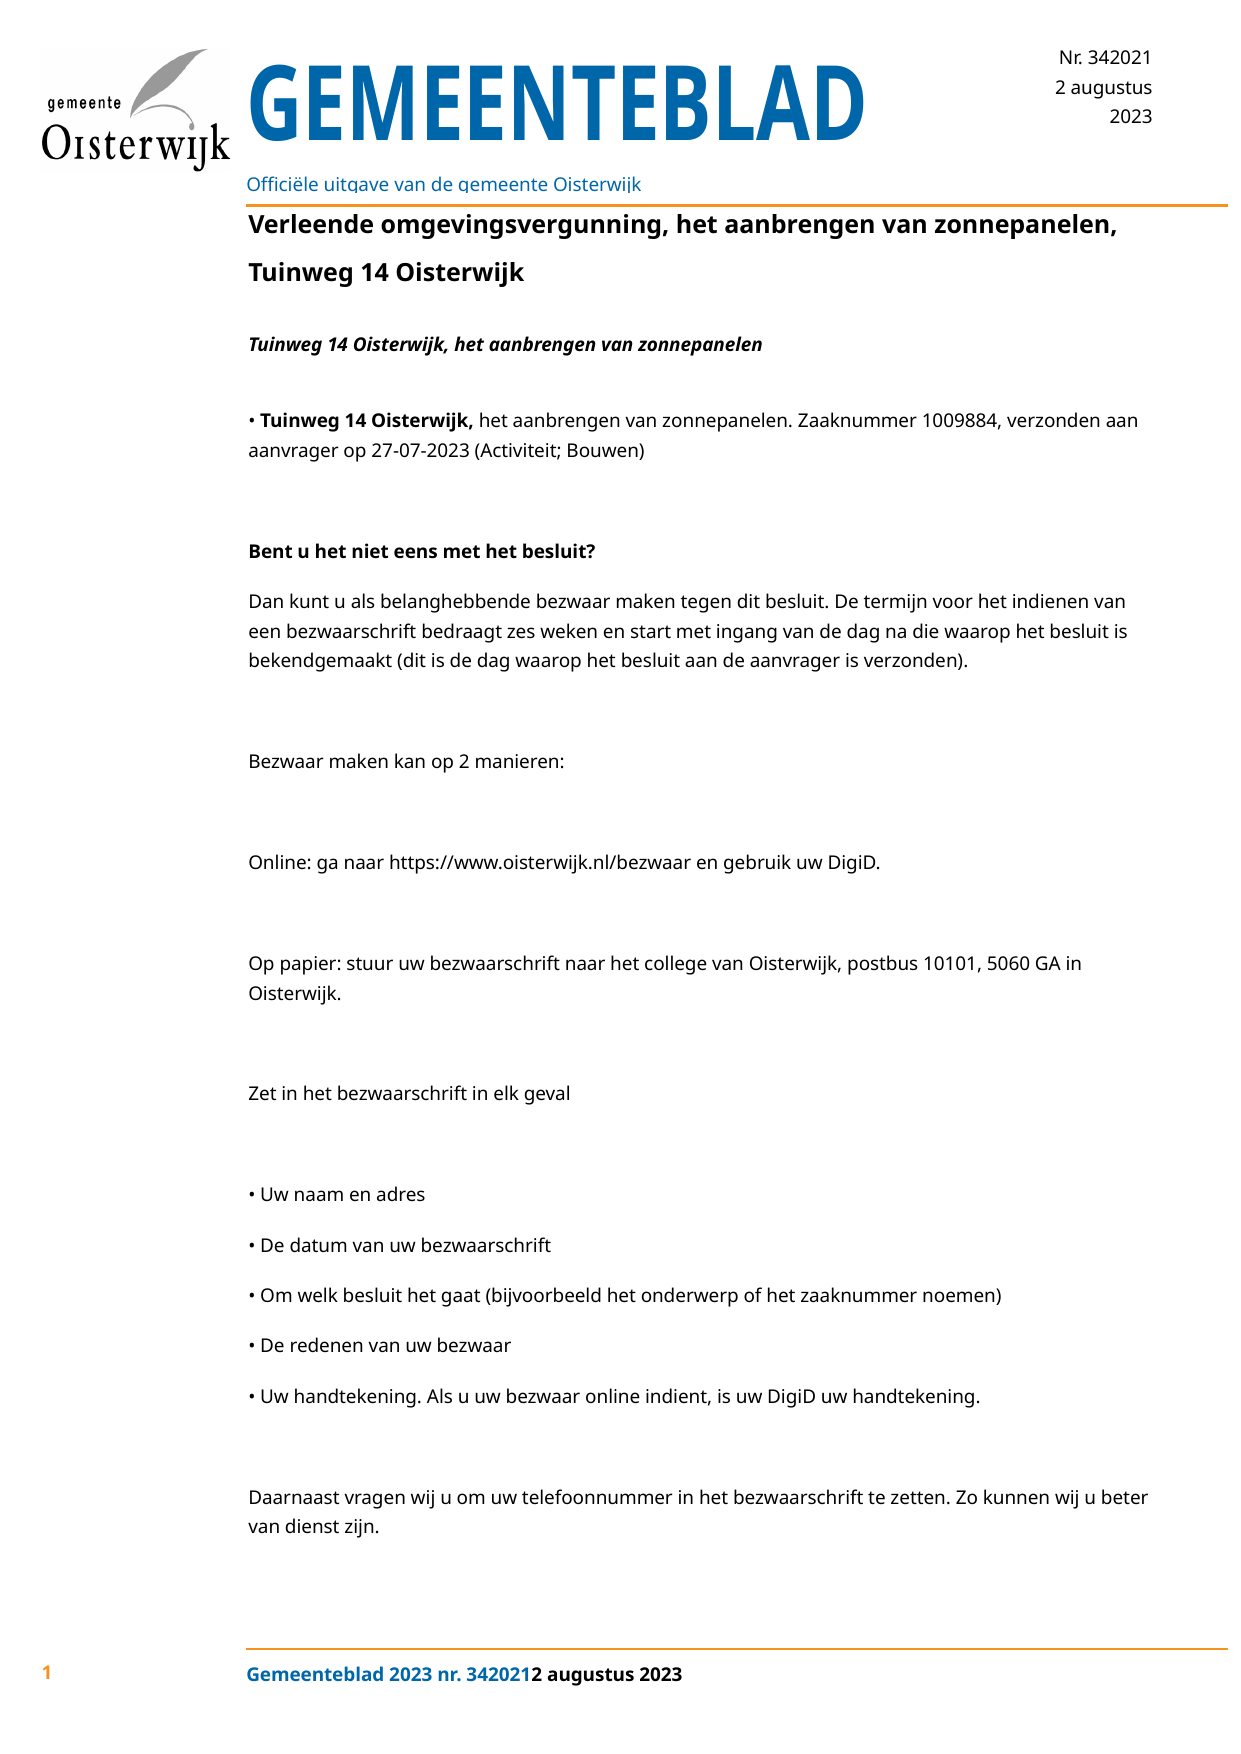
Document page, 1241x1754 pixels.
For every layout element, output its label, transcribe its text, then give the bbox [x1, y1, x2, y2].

text Dan kunt u als belanghebbende bezwaar maken tegen dit besluit. De termijn voor het indienen van een bezwaarschrift bedraagt zes weken en start met ingang van de dag na die waarop het besluit is bekendgemaakt (dit is de dag waarop het besluit aan de aanvrager is verzonden). [248, 588, 1152, 673]
text • De redenen van uw bezwaar [248, 1333, 1152, 1358]
text • Uw naam en adres [248, 1181, 1152, 1207]
text Daarnaast vragen wij u om uw telefoonnummer in het bezwaarschrift te zetten. Zo kunnen wij u beter van dienst zijn. [248, 1484, 1152, 1539]
text • Om welk besluit het gaat (bijvoorbeeld het onderwerp of het zaaknummer noemen) [248, 1282, 1152, 1308]
text Op papier: stuur uw bezwaarschrift naar het college van Oisterwijk, postbus 10101, 5060 GA in Oisterwijk. [248, 950, 1152, 1005]
text • De datum van uw bezwaarschrift [248, 1232, 1152, 1257]
text Bezwaar maken kan op 2 manieren: [248, 748, 1152, 774]
text • Tuinweg 14 Oisterwijk, het aanbrengen van zonnepanelen. Zaaknummer 1009884, verzonden aan aanvrager op 27-07-2023 (Activiteit; Bouwen) [248, 408, 1152, 463]
text Verleende omgevingsvergunning, het aanbrengen van zonnepanelen, Tuinweg 14 Oisterwijk [248, 207, 1152, 288]
text Tuinweg 14 Oisterwijk, het aanbrengen van zonnepanelen [248, 331, 1152, 357]
text Bent u het niet eens met het besluit? [248, 538, 1152, 564]
picture [41, 47, 231, 172]
text • Uw handtekening. Als u uw bezwaar online indient, is uw DigiD uw handtekening. [248, 1383, 1152, 1409]
text Zet in het bezwaarschrift in elk geval [248, 1081, 1152, 1106]
text Online: ga naar https://www.oisterwijk.nl/bezwaar en gebruik uw DigiD. [248, 849, 1152, 875]
